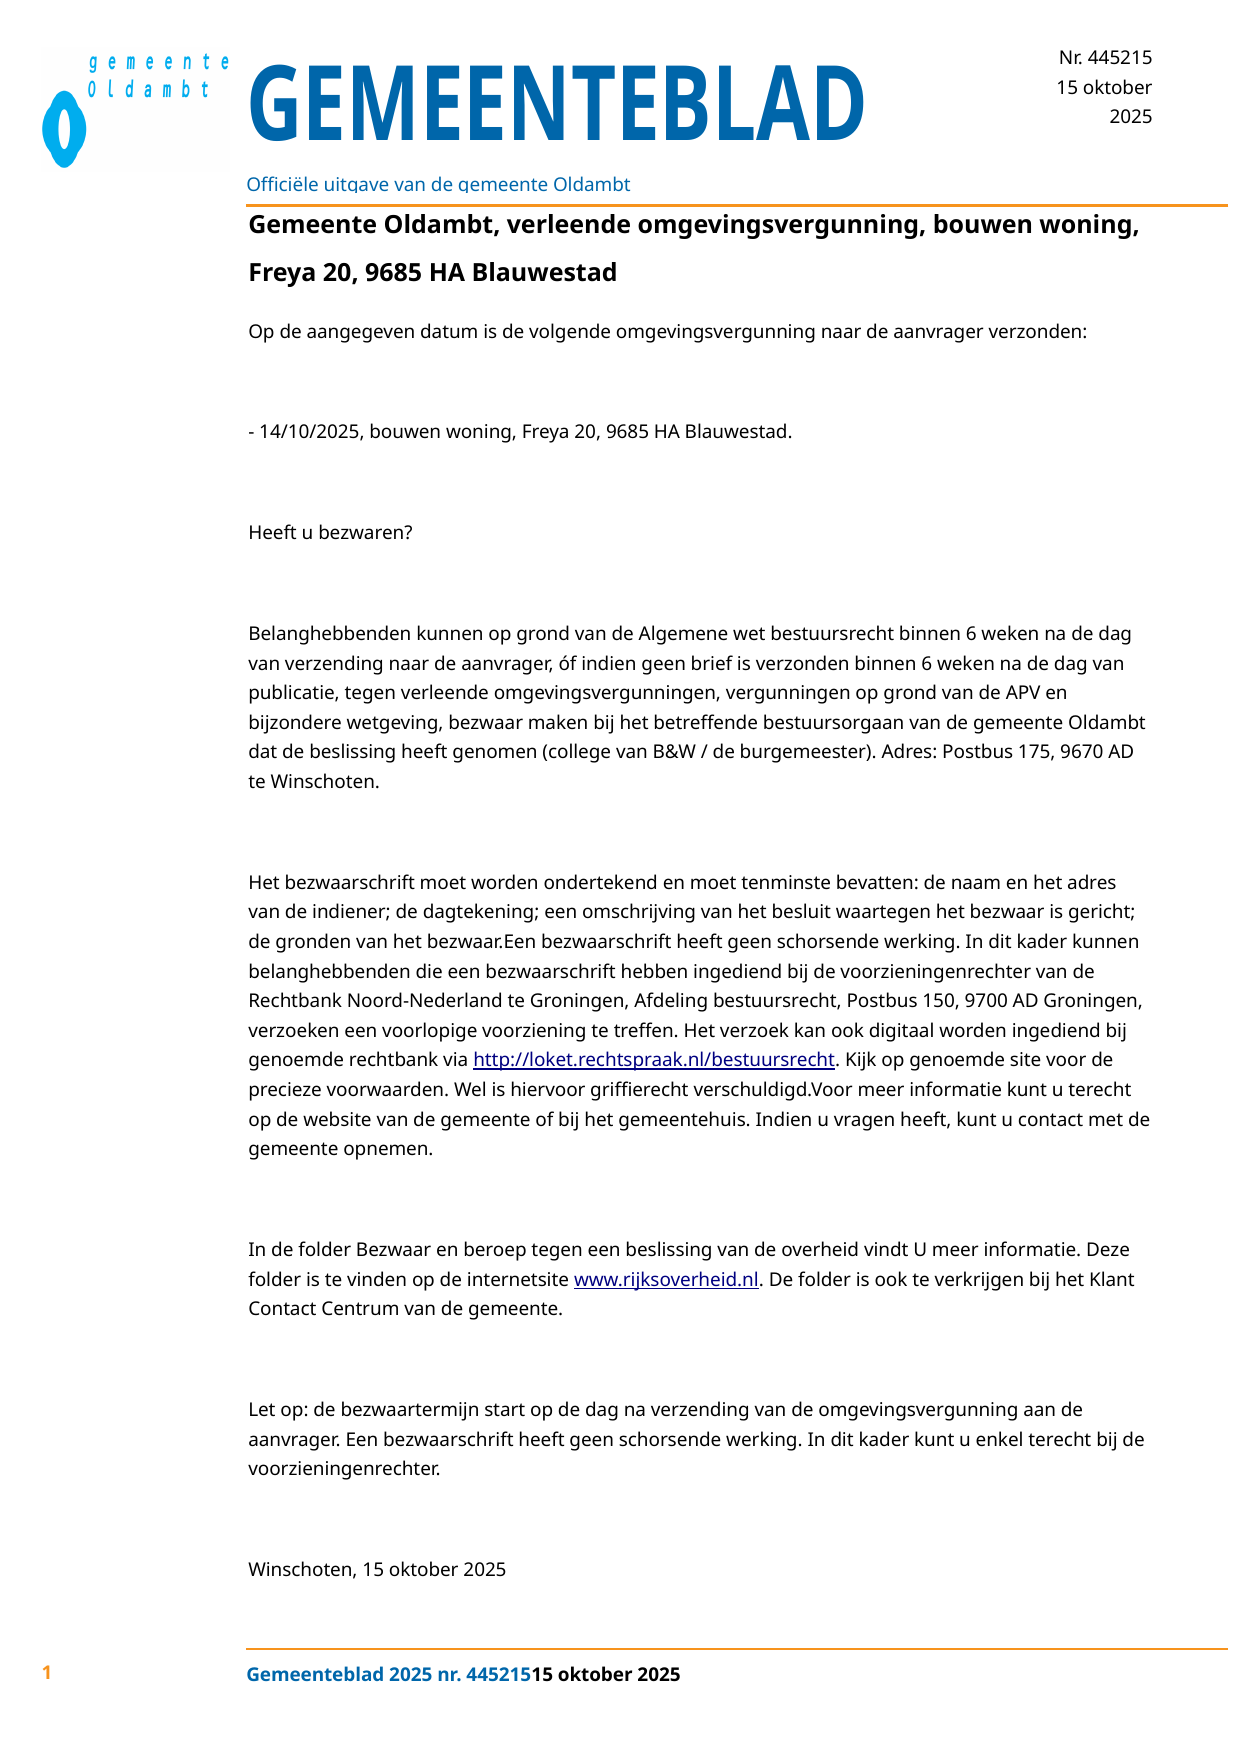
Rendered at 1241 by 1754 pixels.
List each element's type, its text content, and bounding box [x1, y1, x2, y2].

picture [41, 47, 231, 172]
text Gemeente Oldambt, verleende omgevingsvergunning, bouwen woning, Freya 20, 9685 HA Blauwestad [248, 207, 1152, 288]
text Let op: de bezwaartermijn start op de dag na verzending van de omgevingsvergunning aan de aanvrager. Een bezwaarschrift heeft geen schorsende werking. In dit kader kunt u enkel terecht bij de voorzieningenrechter. [248, 1396, 1152, 1481]
text Winschoten, 15 oktober 2025 [248, 1556, 1152, 1582]
text Het bezwaarschrift moet worden ondertekend en moet tenminste bevatten: de naam en het adres van de indiener; de dagtekening; een omschrijving van het besluit waartegen het bezwaar is gericht; de gronden van het bezwaar.Een bezwaarschrift heeft geen schorsende werking. In dit kader kunnen belanghebbenden die een bezwaarschrift hebben ingediend bij de voorzieningenrechter van de Rechtbank Noord-Nederland te Groningen, Afdeling bestuursrecht, Postbus 150, 9700 AD Groningen, verzoeken een voorlopige voorziening te treffen. Het verzoek kan ook digitaal worden ingediend bij genoemde rechtbank via http://loket.rechtspraak.nl/bestuursrecht. Kijk op genoemde site voor de precieze voorwaarden. Wel is hiervoor griffierecht verschuldigd.Voor meer informatie kunt u terecht op de website van de gemeente of bij het gemeentehuis. Indien u vragen heeft, kunt u contact met de gemeente opnemen. [248, 869, 1152, 1161]
text Heeft u bezwaren? [248, 519, 1152, 545]
text - 14/10/2025, bouwen woning, Freya 20, 9685 HA Blauwestad. [248, 419, 1152, 444]
text Op de aangegeven datum is de volgende omgevingsvergunning naar de aanvrager verzonden: [248, 318, 1152, 344]
text In de folder Bezwaar en beroep tegen een beslissing van de overheid vindt U meer informatie. Deze folder is te vinden op de internetsite www.rijksoverheid.nl. De folder is ook te verkrijgen bij het Klant Contact Centrum van de gemeente. [248, 1236, 1152, 1321]
text Belanghebbenden kunnen op grond van de Algemene wet bestuursrecht binnen 6 weken na de dag van verzending naar de aanvrager, óf indien geen brief is verzonden binnen 6 weken na de dag van publicatie, tegen verleende omgevingsvergunningen, vergunningen op grond van de APV en bijzondere wetgeving, bezwaar maken bij het betreffende bestuursorgaan van de gemeente Oldambt dat de beslissing heeft genomen (college van B&W / de burgemeester). Adres: Postbus 175, 9670 AD te Winschoten. [248, 620, 1152, 794]
